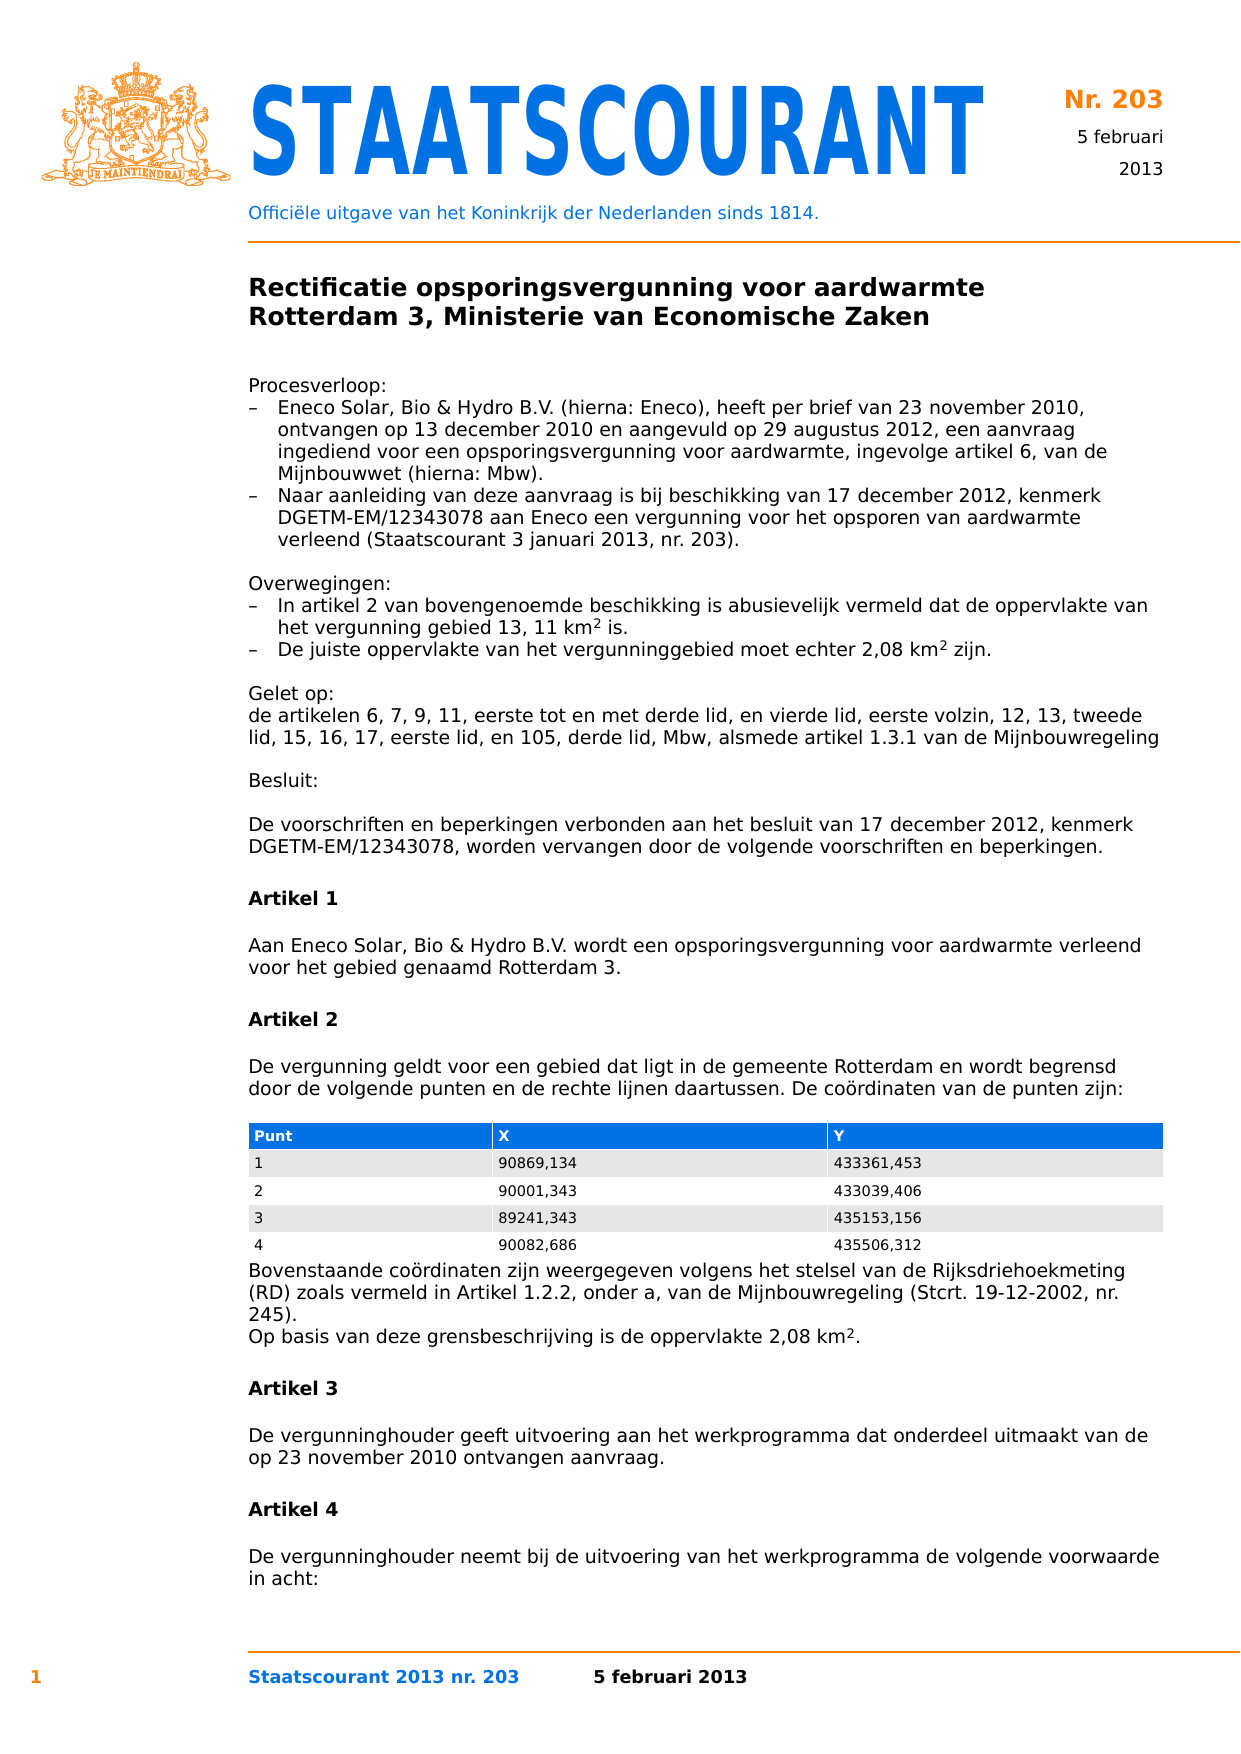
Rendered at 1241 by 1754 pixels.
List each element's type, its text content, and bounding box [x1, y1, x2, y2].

table_header Nr. 203 [998, 62, 1240, 121]
text – Eneco Solar, Bio & Hydro B.V. (hierna: Eneco), heeft per brief van 23 november 2010, ontvangen op 13 december 2010 en aangevuld op 29 augustus 2012, een aanvraag ingediend voor een opsporingsvergunning voor aardwarmte, ingevolge artikel 6, van de Mijnbouwwet (hierna: Mbw). [248, 397, 1163, 485]
text De vergunninghouder neemt bij de uitvoering van het werkprogramma de volgende voorwaarde in acht: [248, 1546, 1163, 1590]
text – De juiste oppervlakte van het vergunninggebied moet echter 2,08 km2 zijn. [248, 639, 1163, 661]
table_header Y [828, 1123, 1163, 1149]
table_cell 90869,134 [493, 1150, 827, 1177]
text Aan Eneco Solar, Bio & Hydro B.V. wordt een opsporingsvergunning voor aardwarmte verleend voor het gebied genaamd Rotterdam 3. [248, 935, 1163, 979]
table_header X [493, 1123, 827, 1149]
table_cell 1 [249, 1150, 492, 1177]
table_header [25, 62, 248, 241]
table_cell 433039,406 [828, 1178, 1163, 1204]
subtitle Artikel 1 [248, 888, 1163, 910]
table_cell 89241,343 [493, 1205, 827, 1232]
table_cell 90001,343 [493, 1178, 827, 1204]
text Besluit: [248, 770, 1163, 792]
table_cell 433361,453 [828, 1150, 1163, 1177]
table_cell 2 [249, 1178, 492, 1204]
text Bovenstaande coördinaten zijn weergegeven volgens het stelsel van de Rijksdriehoekmeting (RD) zoals vermeld in Artikel 1.2.2, onder a, van de Mijnbouwregeling (Stcrt. 19-12-2002, nr. 245). [248, 1260, 1163, 1326]
text Overwegingen: [248, 573, 1163, 595]
table_cell 90082,686 [493, 1233, 827, 1259]
table_cell 435153,156 [828, 1205, 1163, 1232]
subtitle Artikel 3 [248, 1378, 1163, 1400]
text de artikelen 6, 7, 9, 11, eerste tot en met derde lid, en vierde lid, eerste volzin, 12, 13, tweede lid, 15, 16, 17, eerste lid, en 105, derde lid, Mbw, alsmede artikel 1.3.1 van de Mijnbouwregeling [248, 704, 1163, 748]
text Op basis van deze grensbeschrijving is de oppervlakte 2,08 km2. [248, 1326, 1163, 1348]
table_cell 435506,312 [828, 1233, 1163, 1259]
subtitle Artikel 4 [248, 1499, 1163, 1521]
table_cell 2013 [998, 153, 1240, 203]
table_cell 4 [249, 1233, 492, 1259]
text – In artikel 2 van bovengenoemde beschikking is abusievelijk vermeld dat de oppervlakte van het vergunning gebied 13, 11 km2 is. [248, 595, 1163, 639]
text – Naar aanleiding van deze aanvraag is bij beschikking van 17 december 2012, kenmerk DGETM-EM/12343078 aan Eneco een vergunning voor het opsporen van aardwarmte verleend (Staatscourant 3 januari 2013, nr. 203). [248, 485, 1163, 551]
text Procesverloop: [248, 375, 1163, 397]
table_header STAATSCOURANT [248, 62, 998, 203]
subtitle Rectificatie opsporingsvergunning voor aardwarmte Rotterdam 3, Ministerie van Economische Zaken [248, 273, 1163, 331]
picture [41, 62, 231, 186]
text De voorschriften en beperkingen verbonden aan het besluit van 17 december 2012, kenmerk DGETM-EM/12343078, worden vervangen door de volgende voorschriften en beperkingen. [248, 814, 1163, 858]
table_cell Officiële uitgave van het Koninkrijk der Nederlanden sinds 1814. [248, 203, 1240, 241]
text De vergunning geldt voor een gebied dat ligt in de gemeente Rotterdam en wordt begrensd door de volgende punten en de rechte lijnen daartussen. De coördinaten van de punten zijn: [248, 1056, 1163, 1100]
table_cell 5 februari [998, 121, 1240, 153]
subtitle Artikel 2 [248, 1009, 1163, 1031]
table_header Punt [249, 1123, 492, 1149]
table_cell 3 [249, 1205, 492, 1232]
text De vergunninghouder geeft uitvoering aan het werkprogramma dat onderdeel uitmaakt van de op 23 november 2010 ontvangen aanvraag. [248, 1425, 1163, 1469]
text Gelet op: [248, 683, 1163, 704]
